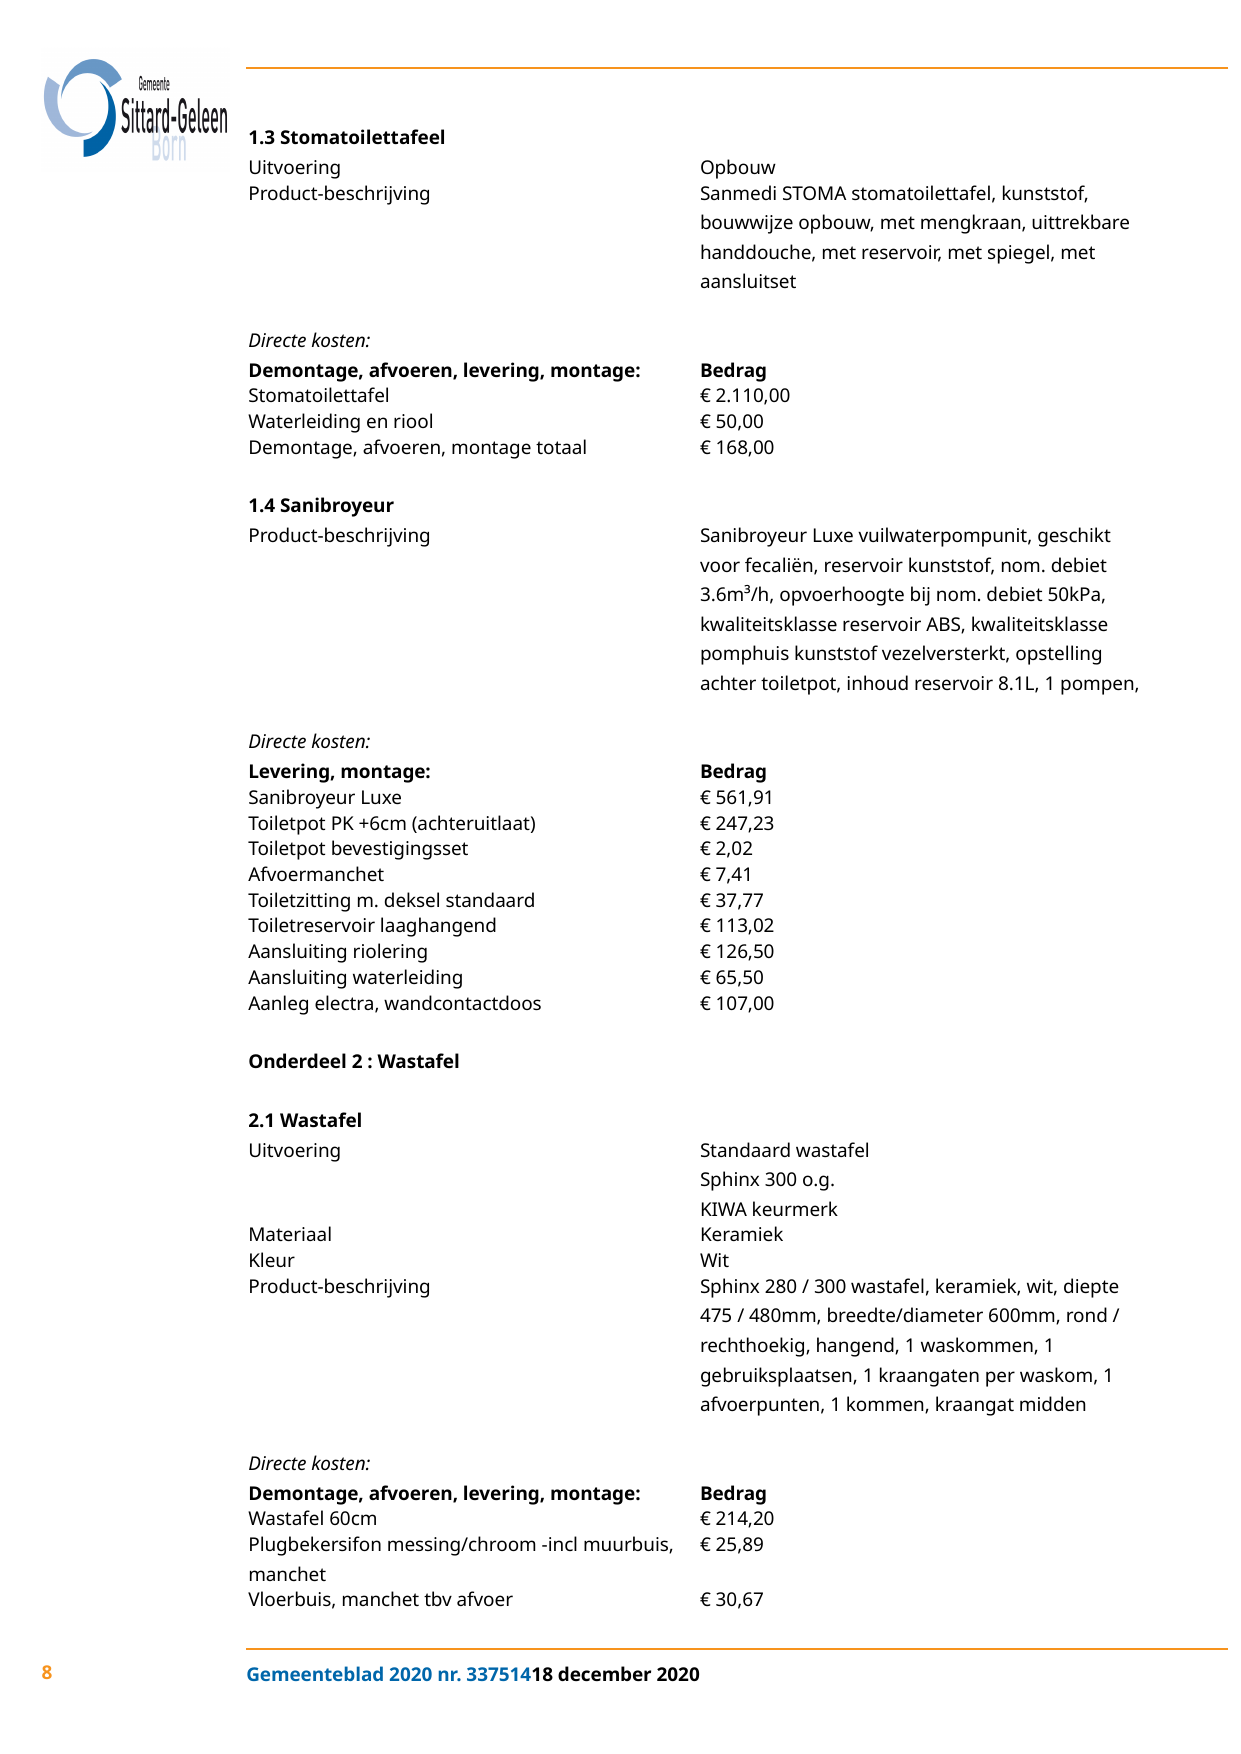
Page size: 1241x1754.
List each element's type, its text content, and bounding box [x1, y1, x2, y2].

table_cell Stomatoilettafel [248, 383, 700, 408]
table_cell Sanmedi STOMA stomatoilettafel, kunststof, bouwwijze opbouw, met mengkraan, uittrekbare handdouche, met reservoir, met spiegel, met aansluitset [700, 180, 1152, 294]
table_header Onderdeel 2 : Wastafel [248, 1049, 1152, 1074]
table_header Bedrag [700, 357, 1152, 382]
table_cell € 50,00 [700, 408, 1152, 434]
table_header Demontage, afvoeren, levering, montage: [248, 357, 700, 382]
table_cell Kleur [248, 1248, 700, 1273]
table_cell Keramiek [700, 1222, 1152, 1247]
table_header Bedrag [700, 1480, 1152, 1505]
table_cell € 247,23 [700, 810, 1152, 836]
table_cell € 126,50 [700, 939, 1152, 964]
table_cell Toiletpot PK +6cm (achteruitlaat) [248, 810, 700, 836]
text 2.1 Wastafel [248, 1107, 1152, 1133]
table_cell € 7,41 [700, 861, 1152, 887]
text Directe kosten: [248, 1450, 1152, 1476]
text Directe kosten: [248, 729, 1152, 754]
table_cell Aansluiting waterleiding [248, 964, 700, 990]
table_cell € 25,89 [700, 1531, 1152, 1586]
table_cell Product-beschrijving [248, 1273, 700, 1417]
table_header Opbouw [700, 154, 1152, 180]
table_cell Aanleg electra, wandcontactdoos [248, 990, 700, 1016]
table_cell Toiletpot bevestigingsset [248, 836, 700, 861]
table_cell Toiletreservoir laaghangend [248, 913, 700, 938]
text 1.4 Sanibroyeur [248, 492, 1152, 518]
table_header Uitvoering [248, 1137, 700, 1222]
table_cell € 168,00 [700, 434, 1152, 460]
table_header Sanibroyeur Luxe vuilwaterpompunit, geschikt voor fecaliën, reservoir kunststof, nom. debiet 3.6m³/h, opvoerhoogte bij nom. debiet 50kPa, kwaliteitsklasse reservoir ABS, kwaliteitsklasse pomphuis kunststof vezelversterkt, opstelling achter toiletpot, inhoud reservoir 8.1L, 1 pompen, [700, 522, 1152, 696]
table_cell € 214,20 [700, 1505, 1152, 1531]
table_cell € 30,67 [700, 1586, 1152, 1612]
table_cell € 2,02 [700, 836, 1152, 861]
table_header Uitvoering [248, 154, 700, 180]
table_header Product-beschrijving [248, 522, 700, 696]
table_cell € 561,91 [700, 784, 1152, 810]
table_cell Demontage, afvoeren, montage totaal [248, 434, 700, 460]
text 1.3 Stomatoilettafeel [248, 124, 1152, 150]
table_cell Sphinx 280 / 300 wastafel, keramiek, wit, diepte 475 / 480mm, breedte/diameter 600mm, rond / rechthoekig, hangend, 1 waskommen, 1 gebruiksplaatsen, 1 kraangaten per waskom, 1 afvoerpunten, 1 kommen, kraangat midden [700, 1273, 1152, 1417]
table_cell € 37,77 [700, 887, 1152, 913]
picture [41, 47, 231, 172]
table_cell Vloerbuis, manchet tbv afvoer [248, 1586, 700, 1612]
table_cell Toiletzitting m. deksel standaard [248, 887, 700, 913]
table_cell Product-beschrijving [248, 180, 700, 294]
table_cell Sanibroyeur Luxe [248, 784, 700, 810]
table_header Bedrag [700, 758, 1152, 784]
table_cell Materiaal [248, 1222, 700, 1247]
table_cell Wastafel 60cm [248, 1505, 700, 1531]
table_cell € 2.110,00 [700, 383, 1152, 408]
table_cell Wit [700, 1248, 1152, 1273]
table_cell Afvoermanchet [248, 861, 700, 887]
table_cell Plugbekersifon messing/chroom -incl muurbuis, manchet [248, 1531, 700, 1586]
table_cell € 107,00 [700, 990, 1152, 1016]
table_cell € 65,50 [700, 964, 1152, 990]
text Directe kosten: [248, 327, 1152, 353]
table_header Levering, montage: [248, 758, 700, 784]
table_cell Waterleiding en riool [248, 408, 700, 434]
table_cell Aansluiting riolering [248, 939, 700, 964]
table_cell € 113,02 [700, 913, 1152, 938]
table_header Demontage, afvoeren, levering, montage: [248, 1480, 700, 1505]
table_header Standaard wastafel Sphinx 300 o.g. KIWA keurmerk [700, 1137, 1152, 1222]
